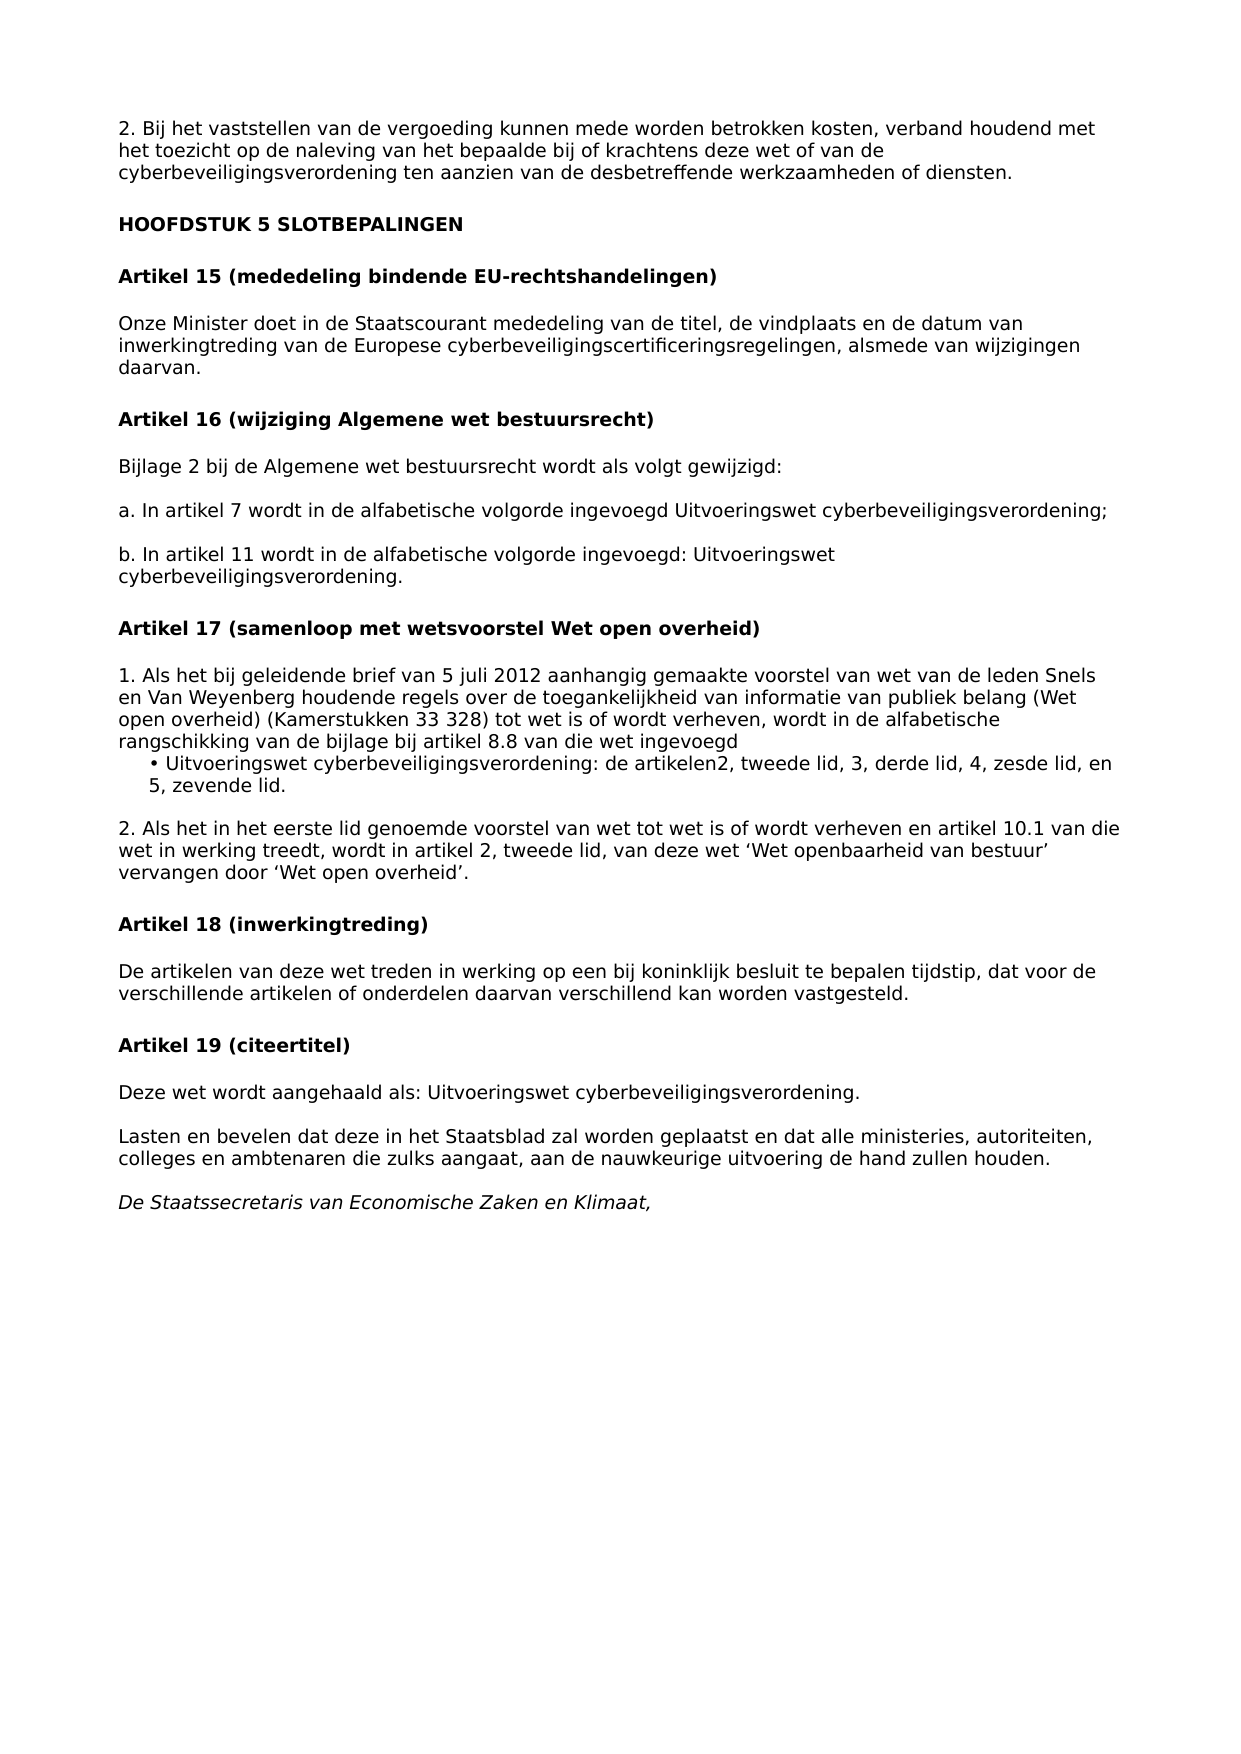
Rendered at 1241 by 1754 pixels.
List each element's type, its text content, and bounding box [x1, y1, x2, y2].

subtitle HOOFDSTUK 5 SLOTBEPALINGEN [118, 214, 1122, 236]
text Bijlage 2 bij de Algemene wet bestuursrecht wordt als volgt gewijzigd: [118, 456, 1122, 478]
text 1. Als het bij geleidende brief van 5 juli 2012 aanhangig gemaakte voorstel van wet van de leden Snels en Van Weyenberg houdende regels over de toegankelijkheid van informatie van publiek belang (Wet open overheid) (Kamerstukken 33 328) tot wet is of wordt verheven, wordt in de alfabetische rangschikking van de bijlage bij artikel 8.8 van die wet ingevoegd [118, 664, 1122, 752]
text Onze Minister doet in de Staatscourant mededeling van de titel, de vindplaats en de datum van inwerkingtreding van de Europese cyberbeveiligingscertificeringsregelingen, alsmede van wijzigingen daarvan. [118, 313, 1122, 379]
text De artikelen van deze wet treden in werking op een bij koninklijk besluit te bepalen tijdstip, dat voor de verschillende artikelen of onderdelen daarvan verschillend kan worden vastgesteld. [118, 961, 1122, 1005]
text Lasten en bevelen dat deze in het Staatsblad zal worden geplaatst en dat alle ministeries, autoriteiten, colleges en ambtenaren die zulks aangaat, aan de nauwkeurige uitvoering de hand zullen houden. [118, 1126, 1122, 1170]
subtitle Artikel 18 (inwerkingtreding) [118, 914, 1122, 936]
subtitle Artikel 17 (samenloop met wetsvoorstel Wet open overheid) [118, 618, 1122, 639]
text 2. Bij het vaststellen van de vergoeding kunnen mede worden betrokken kosten, verband houdend met het toezicht op de naleving van het bepaalde bij of krachtens deze wet of van de cyberbeveiligingsverordening ten aanzien van de desbetreffende werkzaamheden of diensten. [118, 118, 1122, 184]
text Deze wet wordt aangehaald als: Uitvoeringswet cyberbeveiligingsverordening. [118, 1082, 1122, 1104]
text b. In artikel 11 wordt in de alfabetische volgorde ingevoegd: Uitvoeringswet cyberbeveiligingsverordening. [118, 544, 1122, 588]
subtitle Artikel 16 (wijziging Algemene wet bestuursrecht) [118, 409, 1122, 431]
text De Staatssecretaris van Economische Zaken en Klimaat, [118, 1192, 1122, 1214]
subtitle Artikel 19 (citeertitel) [118, 1035, 1122, 1057]
text • Uitvoeringswet cyberbeveiligingsverordening: de artikelen2, tweede lid, 3, derde lid, 4, zesde lid, en 5, zevende lid. [148, 752, 1122, 796]
text 2. Als het in het eerste lid genoemde voorstel van wet tot wet is of wordt verheven en artikel 10.1 van die wet in werking treedt, wordt in artikel 2, tweede lid, van deze wet ‘Wet openbaarheid van bestuur’ vervangen door ‘Wet open overheid’. [118, 818, 1122, 884]
text a. In artikel 7 wordt in de alfabetische volgorde ingevoegd Uitvoeringswet cyberbeveiligingsverordening; [118, 500, 1122, 522]
subtitle Artikel 15 (mededeling bindende EU-rechtshandelingen) [118, 266, 1122, 288]
